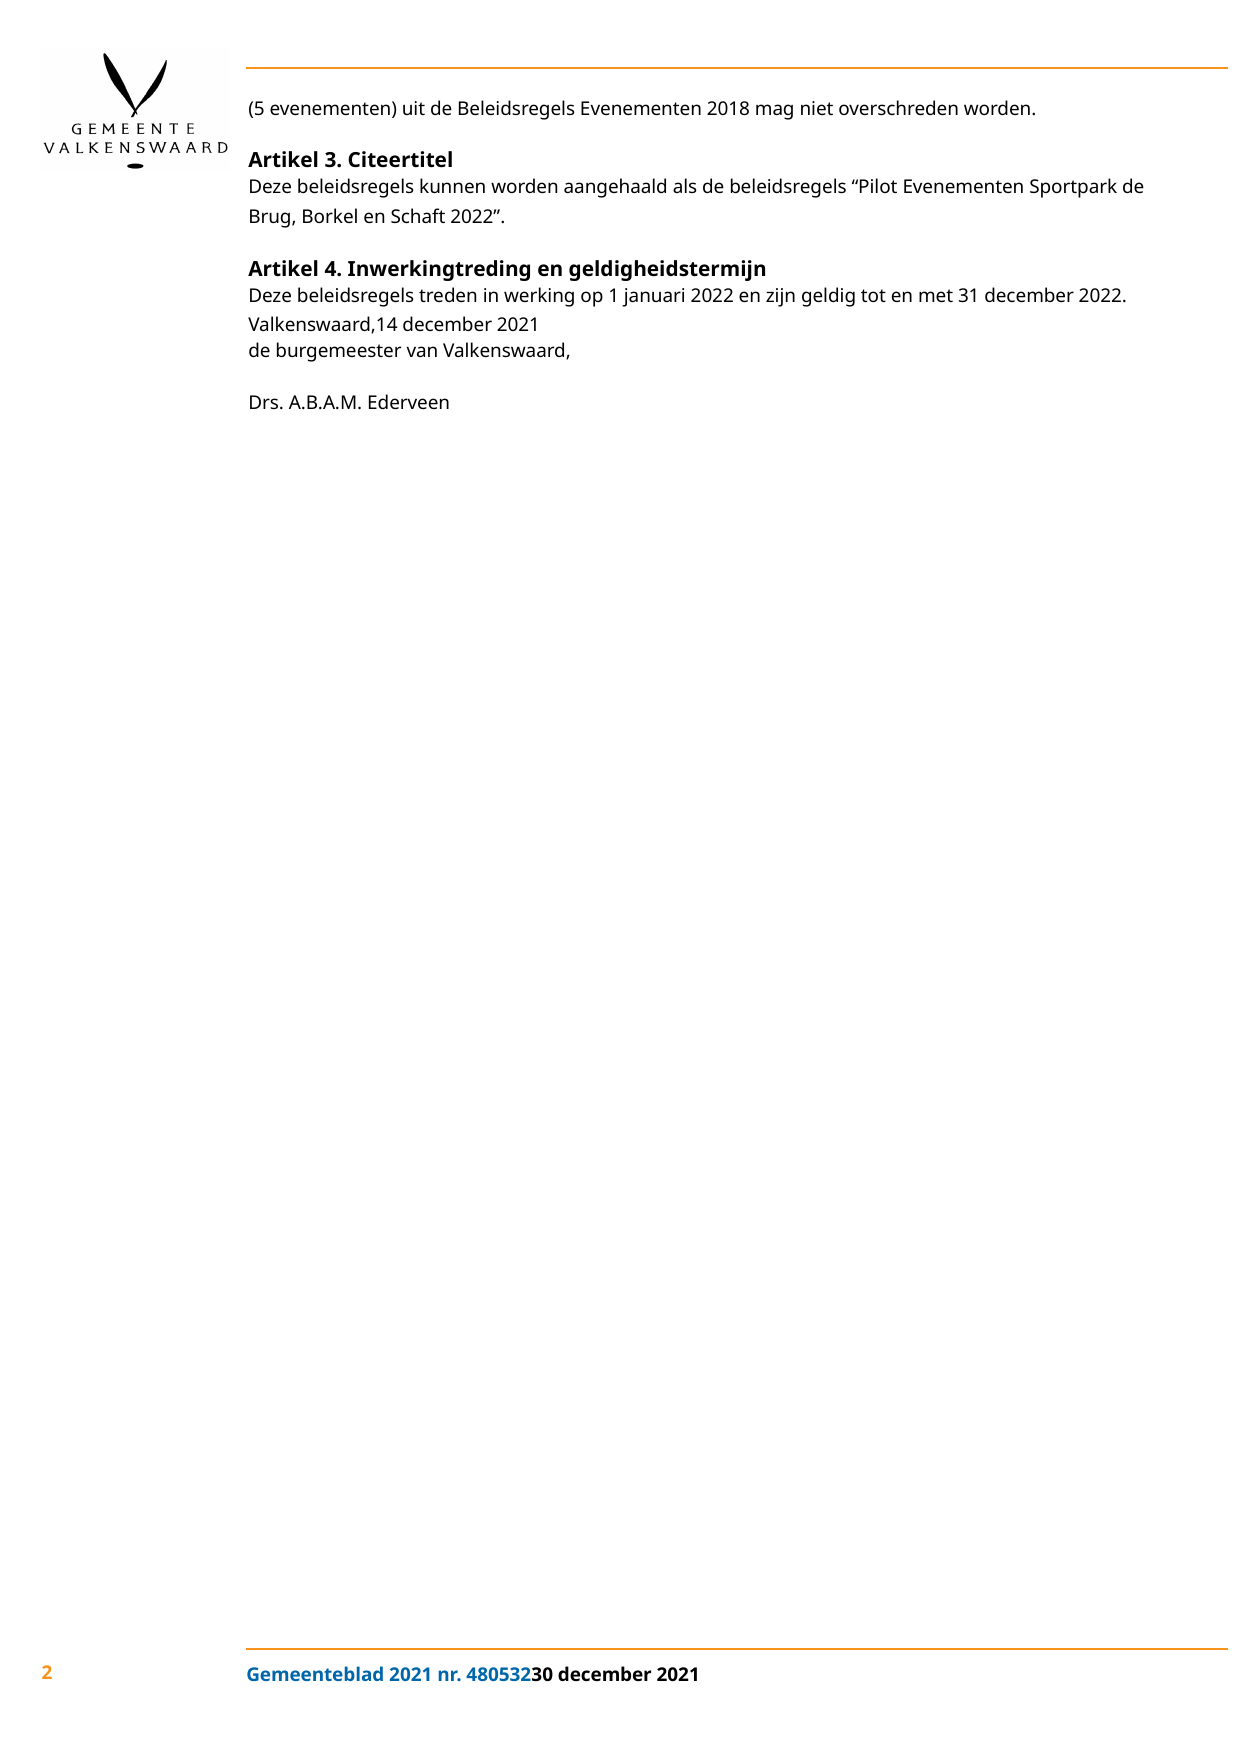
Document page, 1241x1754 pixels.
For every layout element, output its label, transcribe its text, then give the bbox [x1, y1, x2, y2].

text Artikel 3. Citeertitel [248, 145, 1152, 174]
text Drs. A.B.A.M. Ederveen [248, 389, 1152, 414]
text Valkenswaard,14 december 2021 [248, 312, 1152, 337]
picture [41, 47, 231, 172]
text (5 evenementen) uit de Beleidsregels Evenementen 2018 mag niet overschreden worden. [248, 95, 1152, 121]
text Artikel 4. Inwerkingtreding en geldigheidstermijn [248, 254, 1152, 282]
text de burgemeester van Valkenswaard, [248, 337, 1152, 363]
text Deze beleidsregels treden in werking op 1 januari 2022 en zijn geldig tot en met 31 december 2022. [248, 282, 1152, 308]
text Deze beleidsregels kunnen worden aangehaald als de beleidsregels “Pilot Evenementen Sportpark de Brug, Borkel en Schaft 2022”. [248, 174, 1152, 229]
